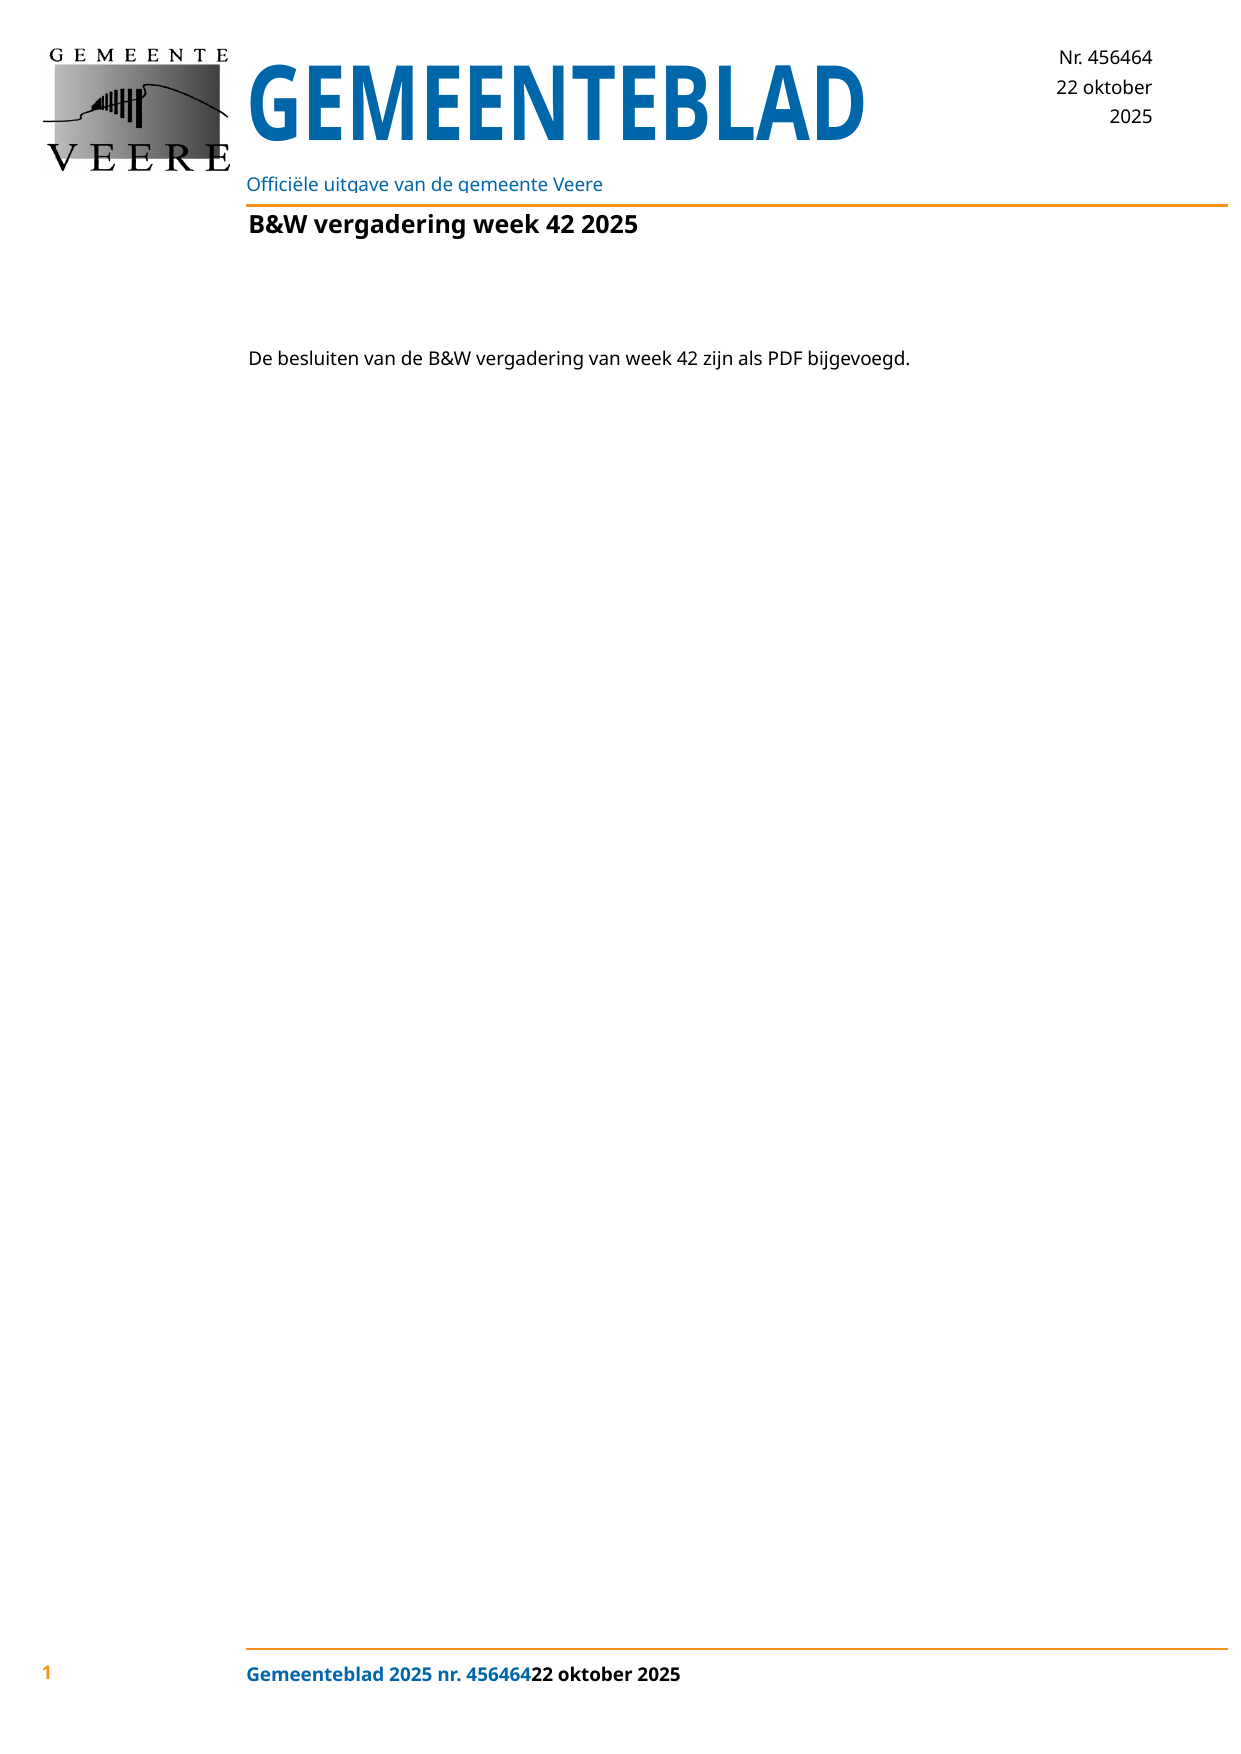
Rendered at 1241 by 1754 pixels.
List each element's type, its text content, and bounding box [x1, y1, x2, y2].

picture [41, 47, 231, 172]
text B&W vergadering week 42 2025 [248, 207, 1152, 241]
text De besluiten van de B&W vergadering van week 42 zijn als PDF bijgevoegd. [248, 345, 1152, 371]
